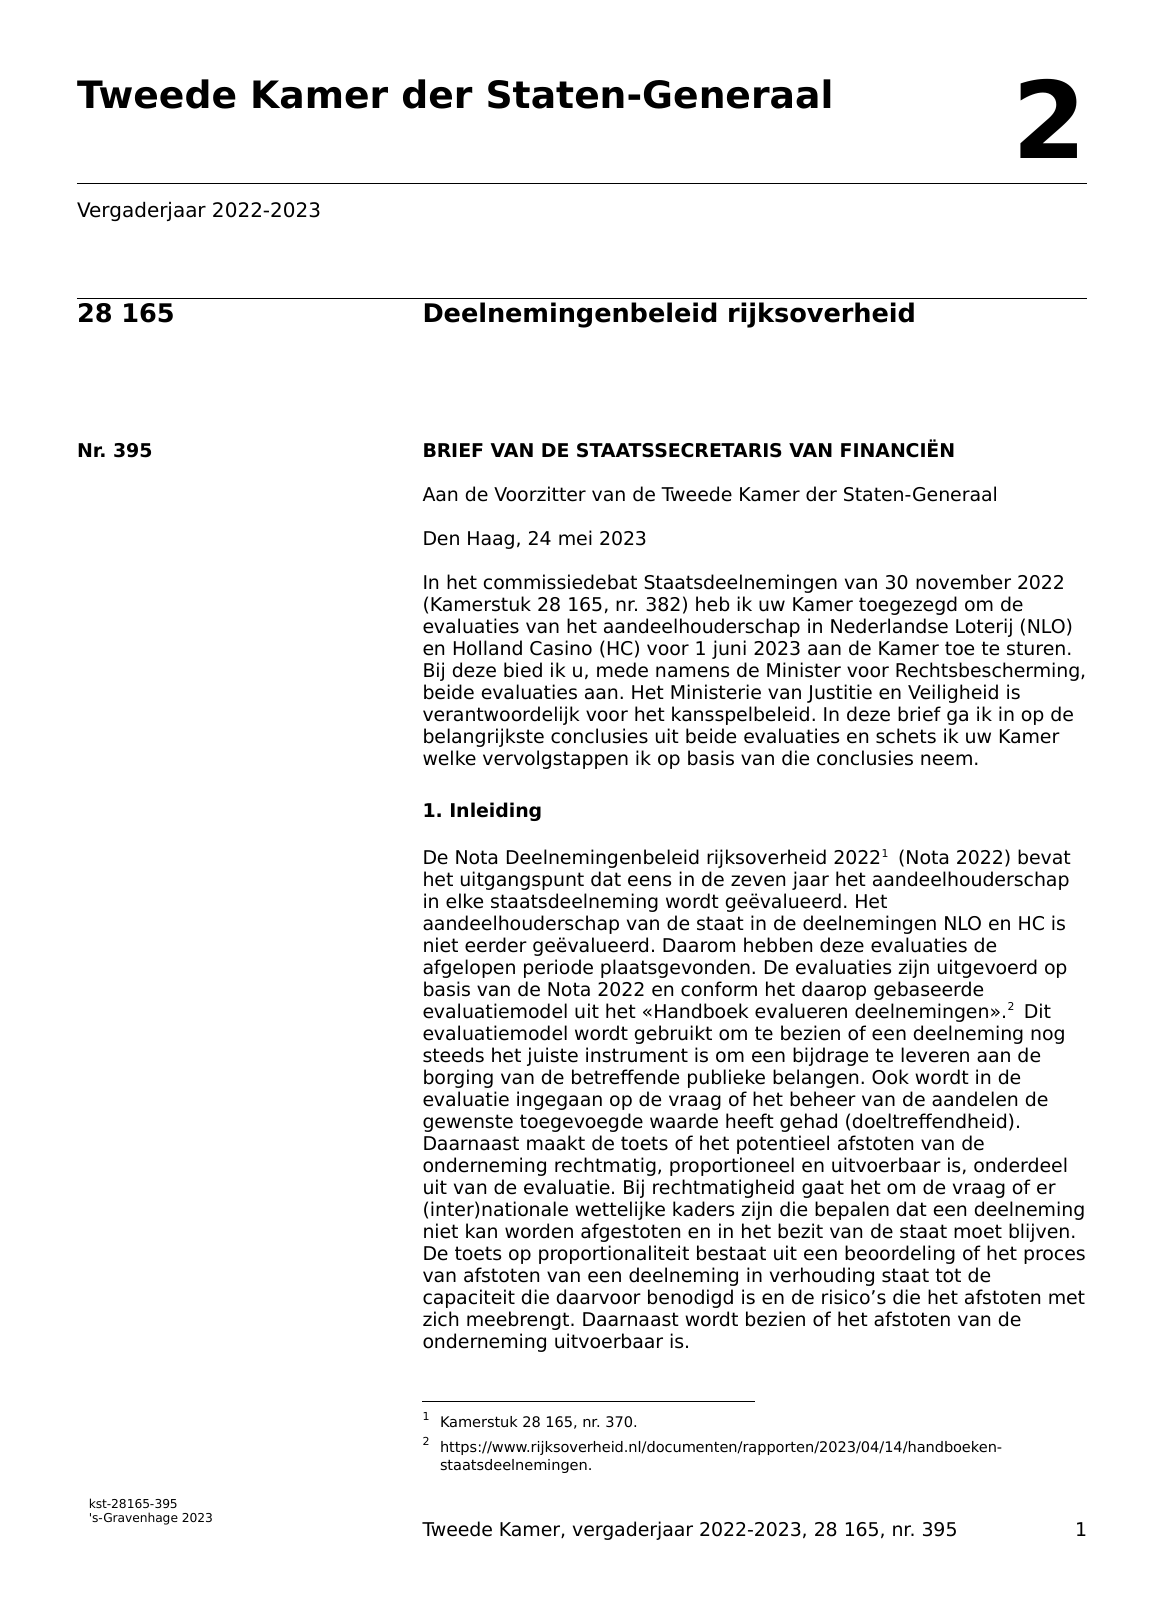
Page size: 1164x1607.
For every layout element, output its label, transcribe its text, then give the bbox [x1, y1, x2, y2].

table_header Tweede Kamer der Staten-Generaal [77, 59, 886, 183]
table_cell Vergaderjaar 2022-2023 [77, 184, 1087, 298]
subtitle 28 165 Deelnemingenbeleid rijksoverheid [77, 299, 1087, 329]
text 's-Gravenhage 2023 [88, 1511, 323, 1525]
text De Nota Deelnemingenbeleid rijksoverheid 2022 (Nota 2022) bevat het uitgangspunt dat eens in de zeven jaar het aandeelhouderschap in elke staatsdeelneming wordt geëvalueerd. Het aandeelhouderschap van de staat in de deelnemingen NLO en HC is niet eerder geëvalueerd. Daarom hebben deze evaluaties de afgelopen periode plaatsgevonden. De evaluaties zijn uitgevoerd op basis van de Nota 2022 en conform het daarop gebaseerde evaluatiemodel uit het «Handboek evalueren deelnemingen». Dit evaluatiemodel wordt gebruikt om te bezien of een deelneming nog steeds het juiste instrument is om een bijdrage te leveren aan de borging van de betreffende publieke belangen. Ook wordt in de evaluatie ingegaan op de vraag of het beheer van de aandelen de gewenste toegevoegde waarde heeft gehad (doeltreffendheid). Daarnaast maakt de toets of het potentieel afstoten van de onderneming rechtmatig, proportioneel en uitvoerbaar is, onderdeel uit van de evaluatie. Bij rechtmatigheid gaat het om de vraag of er (inter)nationale wettelijke kaders zijn die bepalen dat een deelneming niet kan worden afgestoten en in het bezit van de staat moet blijven. De toets op proportionaliteit bestaat uit een beoordeling of het proces van afstoten van een deelneming in verhouding staat tot de capaciteit die daarvoor benodigd is en de risico’s die het afstoten met zich meebrengt. Daarnaast wordt bezien of het afstoten van de onderneming uitvoerbaar is. [422, 847, 1087, 1352]
subtitle Nr. 395 BRIEF VAN DE STAATSSECRETARIS VAN FINANCIËN [77, 440, 1087, 462]
table_header 2 [886, 59, 1087, 183]
text Den Haag, 24 mei 2023 [422, 528, 1087, 550]
text kst-28165-395 [88, 1497, 323, 1511]
subtitle 1. Inleiding [422, 800, 1087, 822]
text https://www.rijksoverheid.nl/documenten/rapporten/2023/04/14/handboeken-staatsdeelnemingen. [422, 1435, 1087, 1474]
text Kamerstuk 28 165, nr. 370. [422, 1410, 1087, 1432]
text In het commissiedebat Staatsdeelnemingen van 30 november 2022 (Kamerstuk 28 165, nr. 382) heb ik uw Kamer toegezegd om de evaluaties van het aandeelhouderschap in Nederlandse Loterij (NLO) en Holland Casino (HC) voor 1 juni 2023 aan de Kamer toe te sturen. Bij deze bied ik u, mede namens de Minister voor Rechtsbescherming, beide evaluaties aan. Het Ministerie van Justitie en Veiligheid is verantwoordelijk voor het kansspelbeleid. In deze brief ga ik in op de belangrijkste conclusies uit beide evaluaties en schets ik uw Kamer welke vervolgstappen ik op basis van die conclusies neem. [422, 572, 1087, 770]
text Aan de Voorzitter van de Tweede Kamer der Staten-Generaal [422, 484, 1087, 506]
